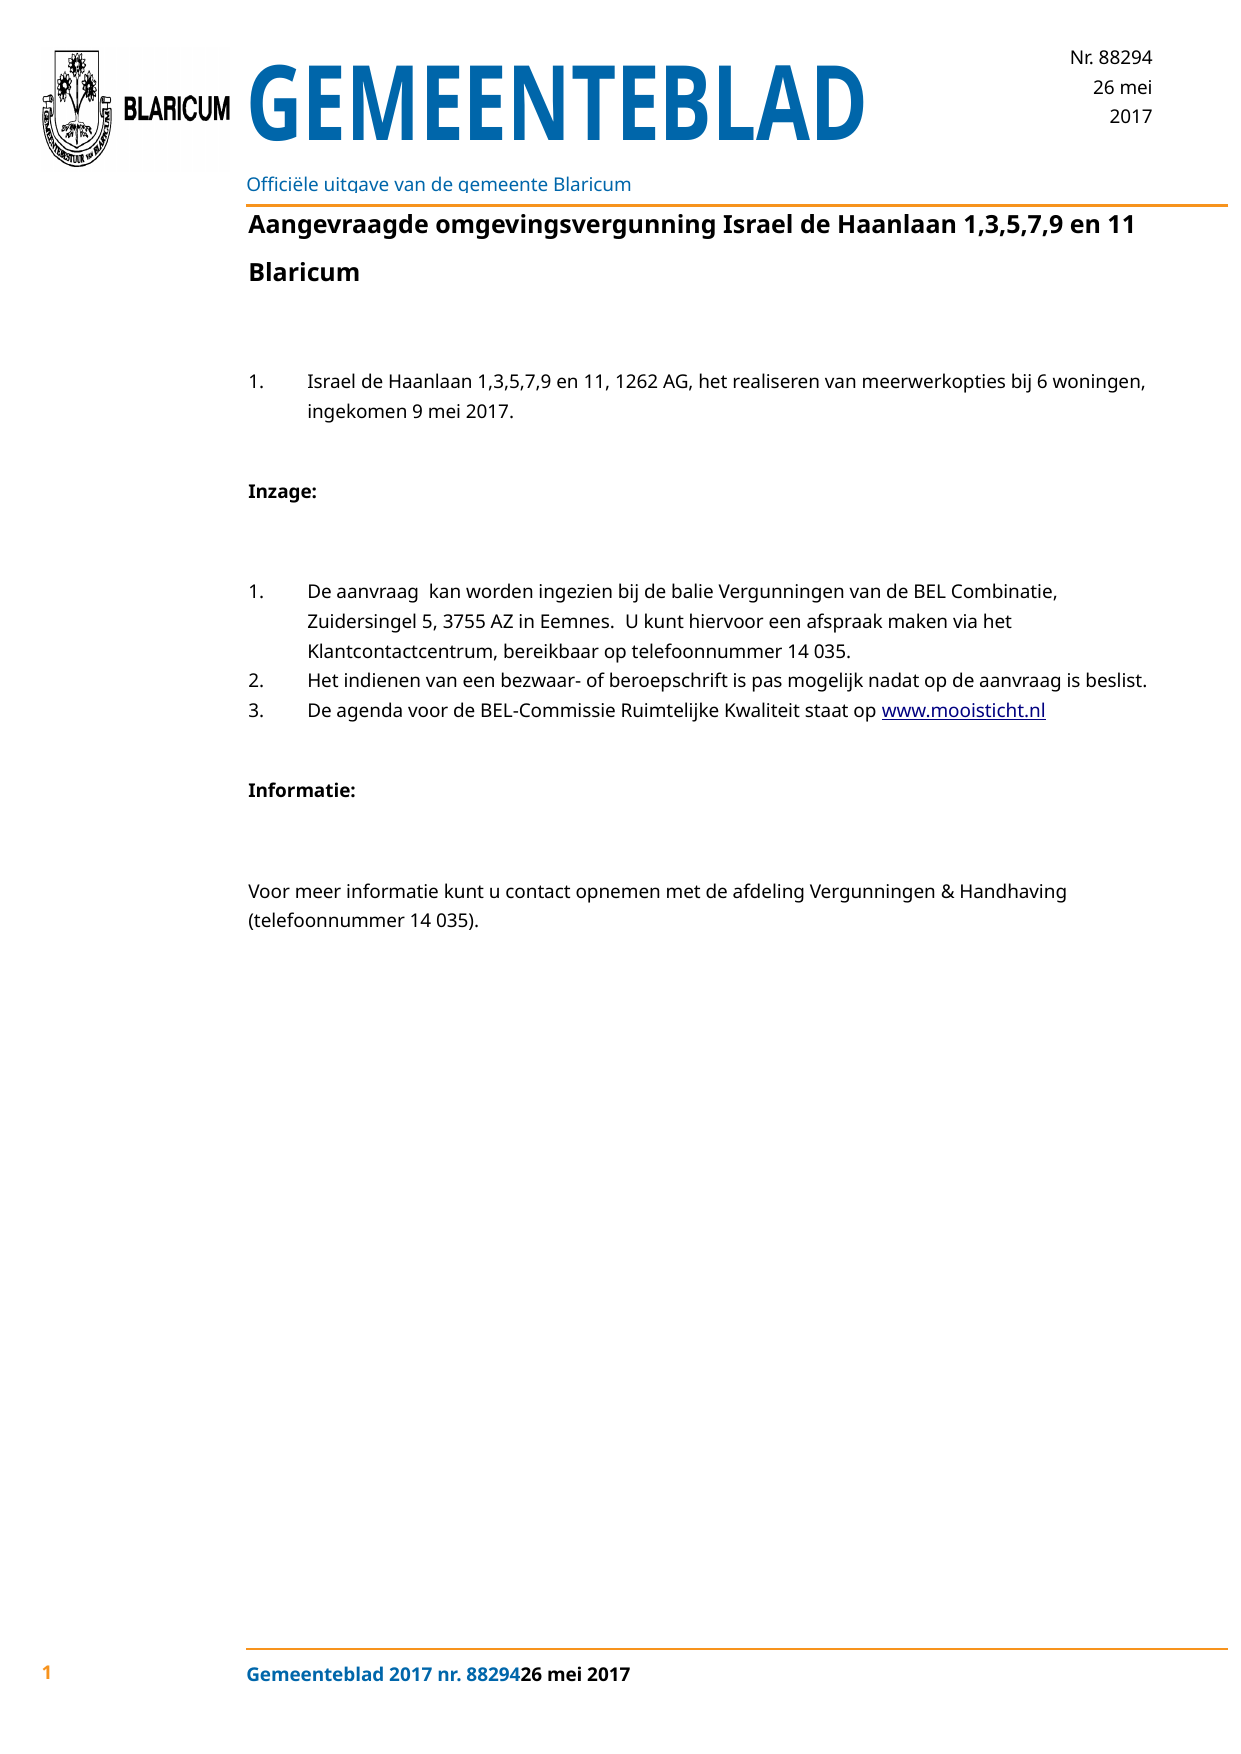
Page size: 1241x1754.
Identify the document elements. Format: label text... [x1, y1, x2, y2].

list De agenda voor de BEL-Commissie Ruimtelijke Kwaliteit staat op www.mooisticht.nl [248, 697, 1152, 723]
list De aanvraag kan worden ingezien bij de balie Vergunningen van de BEL Combinatie, Zuidersingel 5, 3755 AZ in Eemnes. U kunt hiervoor een afspraak maken via het Klantcontactcentrum, bereikbaar op telefoonnummer 14 035. [248, 579, 1152, 664]
text Aangevraagde omgevingsvergunning Israel de Haanlaan 1,3,5,7,9 en 11 Blaricum [248, 207, 1152, 288]
list Israel de Haanlaan 1,3,5,7,9 en 11, 1262 AG, het realiseren van meerwerkopties bij 6 woningen, ingekomen 9 mei 2017. [248, 368, 1152, 424]
list Het indienen van een bezwaar- of beroepschrift is pas mogelijk nadat op de aanvraag is beslist. [248, 667, 1152, 693]
text Informatie: [248, 777, 1152, 803]
picture [41, 47, 231, 172]
text Voor meer informatie kunt u contact opnemen met de afdeling Vergunningen & Handhaving (telefoonnummer 14 035). [248, 878, 1152, 933]
text Inzage: [248, 478, 1152, 504]
